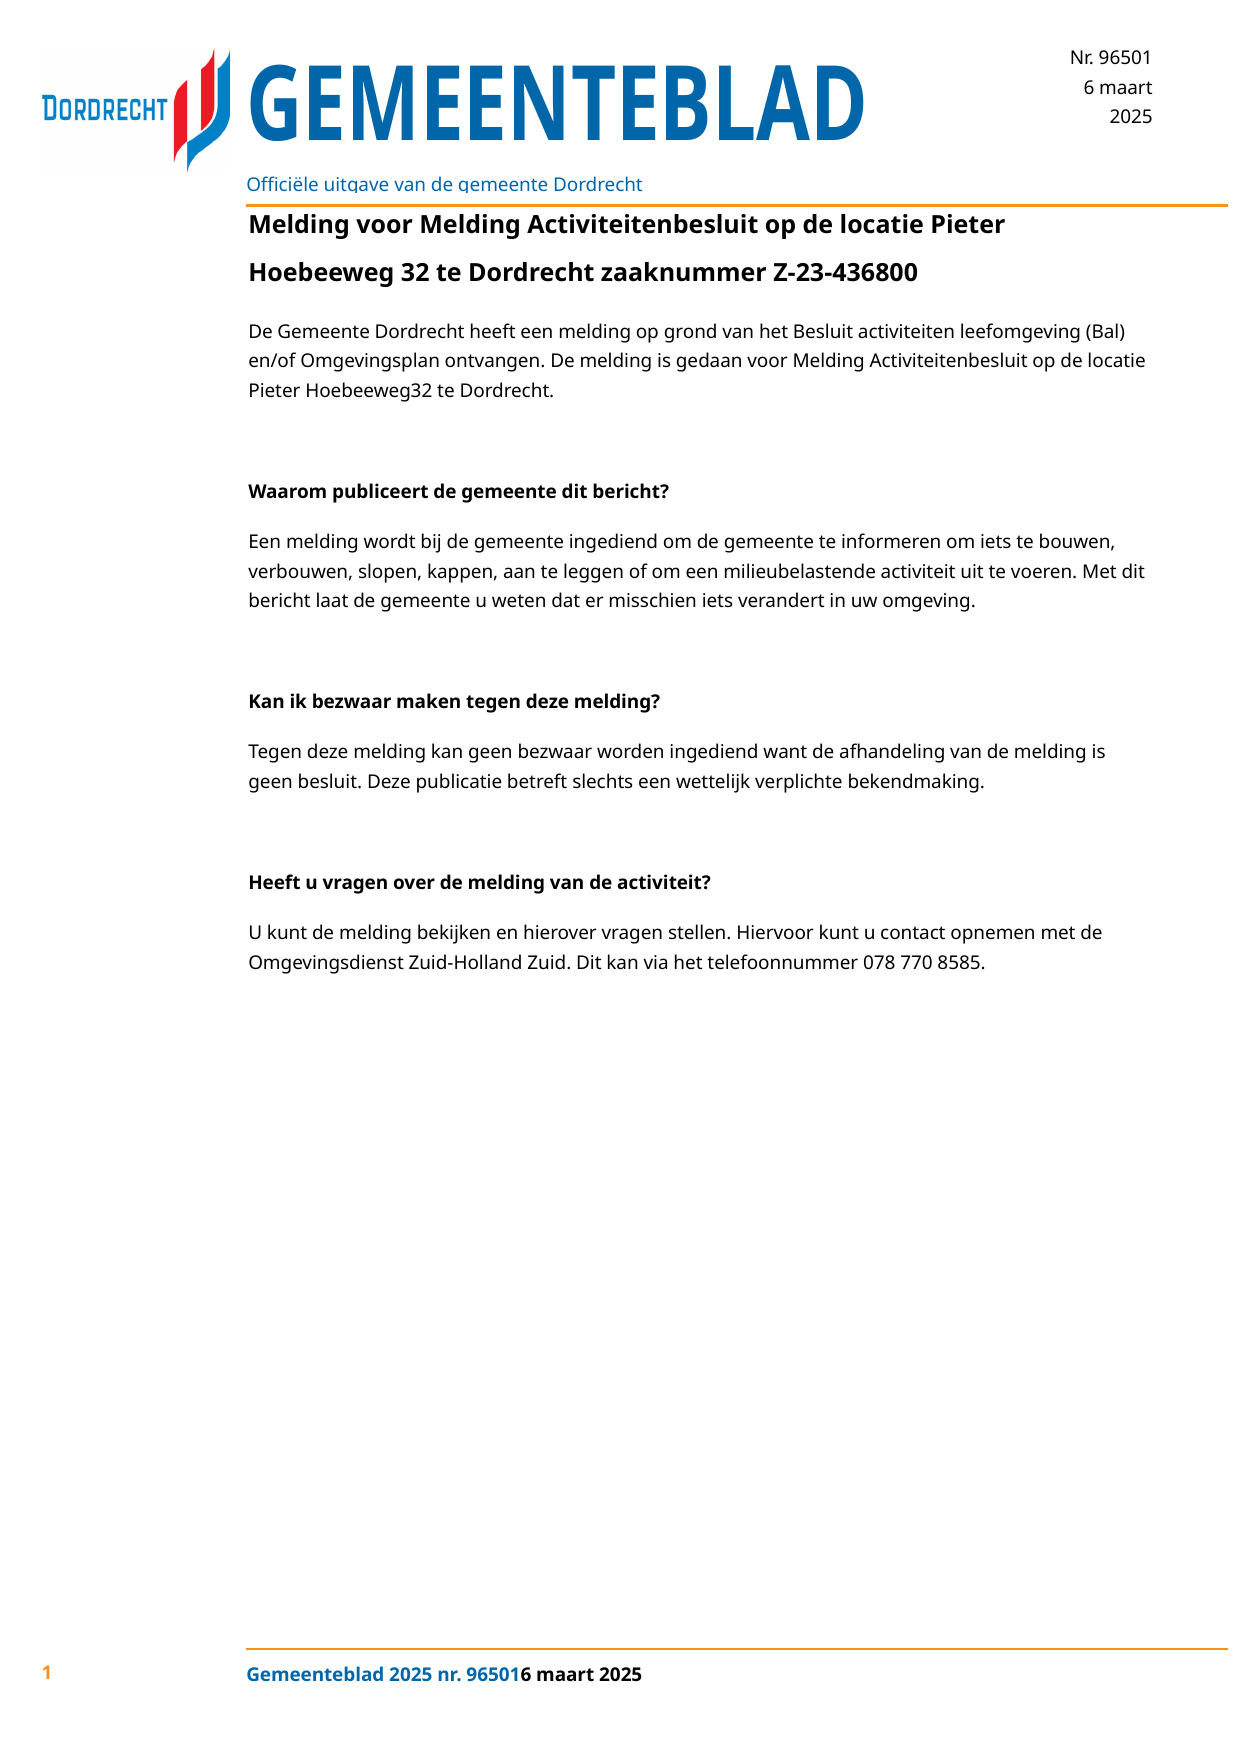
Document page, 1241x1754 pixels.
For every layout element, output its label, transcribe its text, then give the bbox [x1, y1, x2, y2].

text Een melding wordt bij de gemeente ingediend om de gemeente te informeren om iets te bouwen, verbouwen, slopen, kappen, aan te leggen of om een milieubelastende activiteit uit te voeren. Met dit bericht laat de gemeente u weten dat er misschien iets verandert in uw omgeving. [248, 528, 1152, 613]
text Kan ik bezwaar maken tegen deze melding? [248, 688, 1152, 714]
text Tegen deze melding kan geen bezwaar worden ingediend want de afhandeling van de melding is geen besluit. Deze publicatie betreft slechts een wettelijk verplichte bekendmaking. [248, 739, 1152, 794]
text U kunt de melding bekijken en hierover vragen stellen. Hiervoor kunt u contact opnemen met de Omgevingsdienst Zuid-Holland Zuid. Dit kan via het telefoonnummer 078 770 8585. [248, 919, 1152, 975]
text Waarom publiceert de gemeente dit bericht? [248, 478, 1152, 504]
picture [41, 47, 231, 172]
text De Gemeente Dordrecht heeft een melding op grond van het Besluit activiteiten leefomgeving (Bal) en/of Omgevingsplan ontvangen. De melding is gedaan voor Melding Activiteitenbesluit op de locatie Pieter Hoebeeweg32 te Dordrecht. [248, 318, 1152, 403]
text Melding voor Melding Activiteitenbesluit op de locatie Pieter Hoebeeweg 32 te Dordrecht zaaknummer Z-23-436800 [248, 207, 1152, 288]
text Heeft u vragen over de melding van de activiteit? [248, 869, 1152, 895]
